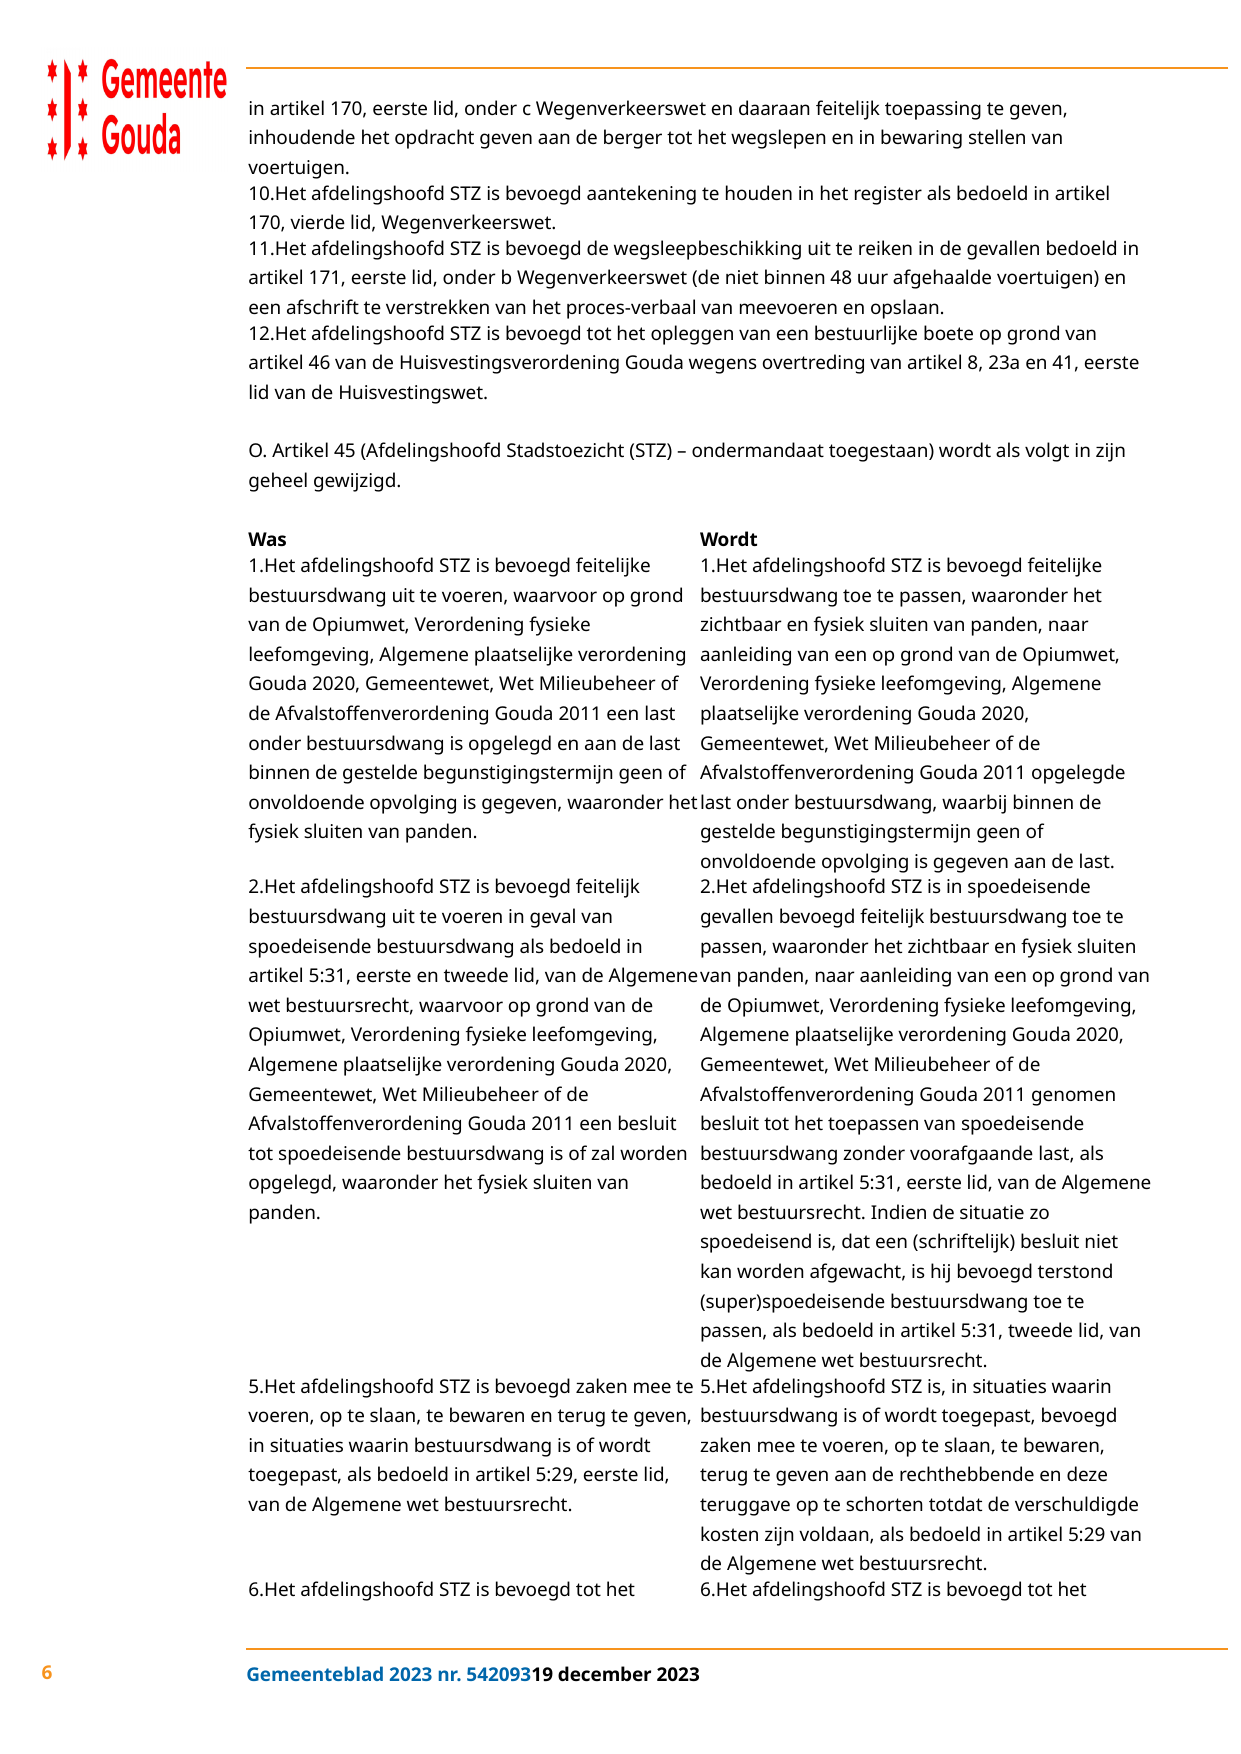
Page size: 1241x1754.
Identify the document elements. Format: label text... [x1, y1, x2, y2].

table_header Was [248, 526, 700, 552]
table_cell 2.Het afdelingshoofd STZ is bevoegd feitelijk bestuursdwang uit te voeren in geval van spoedeisende bestuursdwang als bedoeld in artikel 5:31, eerste en tweede lid, van de Algemene wet bestuursrecht, waarvoor op grond van de Opiumwet, Verordening fysieke leefomgeving, Algemene plaatselijke verordening Gouda 2020, Gemeentewet, Wet Milieubeheer of de Afvalstoffenverordening Gouda 2011 een besluit tot spoedeisende bestuursdwang is of zal worden opgelegd, waaronder het fysiek sluiten van panden. [248, 874, 700, 1373]
table_header Wordt [700, 526, 1152, 552]
table_cell 5.Het afdelingshoofd STZ is bevoegd zaken mee te voeren, op te slaan, te bewaren en terug te geven, in situaties waarin bestuursdwang is of wordt toegepast, als bedoeld in artikel 5:29, eerste lid, van de Algemene wet bestuursrecht. [248, 1373, 700, 1576]
picture [41, 47, 231, 172]
table_cell 1.Het afdelingshoofd STZ is bevoegd feitelijke bestuursdwang uit te voeren, waarvoor op grond van de Opiumwet, Verordening fysieke leefomgeving, Algemene plaatselijke verordening Gouda 2020, Gemeentewet, Wet Milieubeheer of de Afvalstoffenverordening Gouda 2011 een last onder bestuursdwang is opgelegd en aan de last binnen de gestelde begunstigingstermijn geen of onvoldoende opvolging is gegeven, waaronder het fysiek sluiten van panden. [248, 552, 700, 874]
table_cell 10.Het afdelingshoofd STZ is bevoegd aantekening te houden in het register als bedoeld in artikel 170, vierde lid, Wegenverkeerswet. [248, 180, 1152, 235]
table_cell 2.Het afdelingshoofd STZ is in spoedeisende gevallen bevoegd feitelijk bestuursdwang toe te passen, waaronder het zichtbaar en fysiek sluiten van panden, naar aanleiding van een op grond van de Opiumwet, Verordening fysieke leefomgeving, Algemene plaatselijke verordening Gouda 2020, Gemeentewet, Wet Milieubeheer of de Afvalstoffenverordening Gouda 2011 genomen besluit tot het toepassen van spoedeisende bestuursdwang zonder voorafgaande last, als bedoeld in artikel 5:31, eerste lid, van de Algemene wet bestuursrecht. Indien de situatie zo spoedeisend is, dat een (schriftelijk) besluit niet kan worden afgewacht, is hij bevoegd terstond (super)spoedeisende bestuursdwang toe te passen, als bedoeld in artikel 5:31, tweede lid, van de Algemene wet bestuursrecht. [700, 874, 1152, 1373]
table_cell 6.Het afdelingshoofd STZ is bevoegd tot het [248, 1576, 700, 1602]
table_cell 11.Het afdelingshoofd STZ is bevoegd de wegsleepbeschikking uit te reiken in de gevallen bedoeld in artikel 171, eerste lid, onder b Wegenverkeerswet (de niet binnen 48 uur afgehaalde voertuigen) en een afschrift te verstrekken van het proces-verbaal van meevoeren en opslaan. [248, 235, 1152, 320]
table_cell 5.Het afdelingshoofd STZ is, in situaties waarin bestuursdwang is of wordt toegepast, bevoegd zaken mee te voeren, op te slaan, te bewaren, terug te geven aan de rechthebbende en deze teruggave op te schorten totdat de verschuldigde kosten zijn voldaan, als bedoeld in artikel 5:29 van de Algemene wet bestuursrecht. [700, 1373, 1152, 1576]
table_cell 1.Het afdelingshoofd STZ is bevoegd feitelijke bestuursdwang toe te passen, waaronder het zichtbaar en fysiek sluiten van panden, naar aanleiding van een op grond van de Opiumwet, Verordening fysieke leefomgeving, Algemene plaatselijke verordening Gouda 2020, Gemeentewet, Wet Milieubeheer of de Afvalstoffenverordening Gouda 2011 opgelegde last onder bestuursdwang, waarbij binnen de gestelde begunstigingstermijn geen of onvoldoende opvolging is gegeven aan de last. [700, 552, 1152, 874]
table_cell 12.Het afdelingshoofd STZ is bevoegd tot het opleggen van een bestuurlijke boete op grond van artikel 46 van de Huisvestingsverordening Gouda wegens overtreding van artikel 8, 23a en 41, eerste lid van de Huisvestingswet. [248, 320, 1152, 405]
text O. Artikel 45 (Afdelingshoofd Stadstoezicht (STZ) – ondermandaat toegestaan) wordt als volgt in zijn geheel gewijzigd. [248, 438, 1152, 493]
table_cell in artikel 170, eerste lid, onder c Wegenverkeerswet en daaraan feitelijk toepassing te geven, inhoudende het opdracht geven aan de berger tot het wegslepen en in bewaring stellen van voertuigen. [248, 95, 1152, 180]
table_cell 6.Het afdelingshoofd STZ is bevoegd tot het [700, 1576, 1152, 1602]
